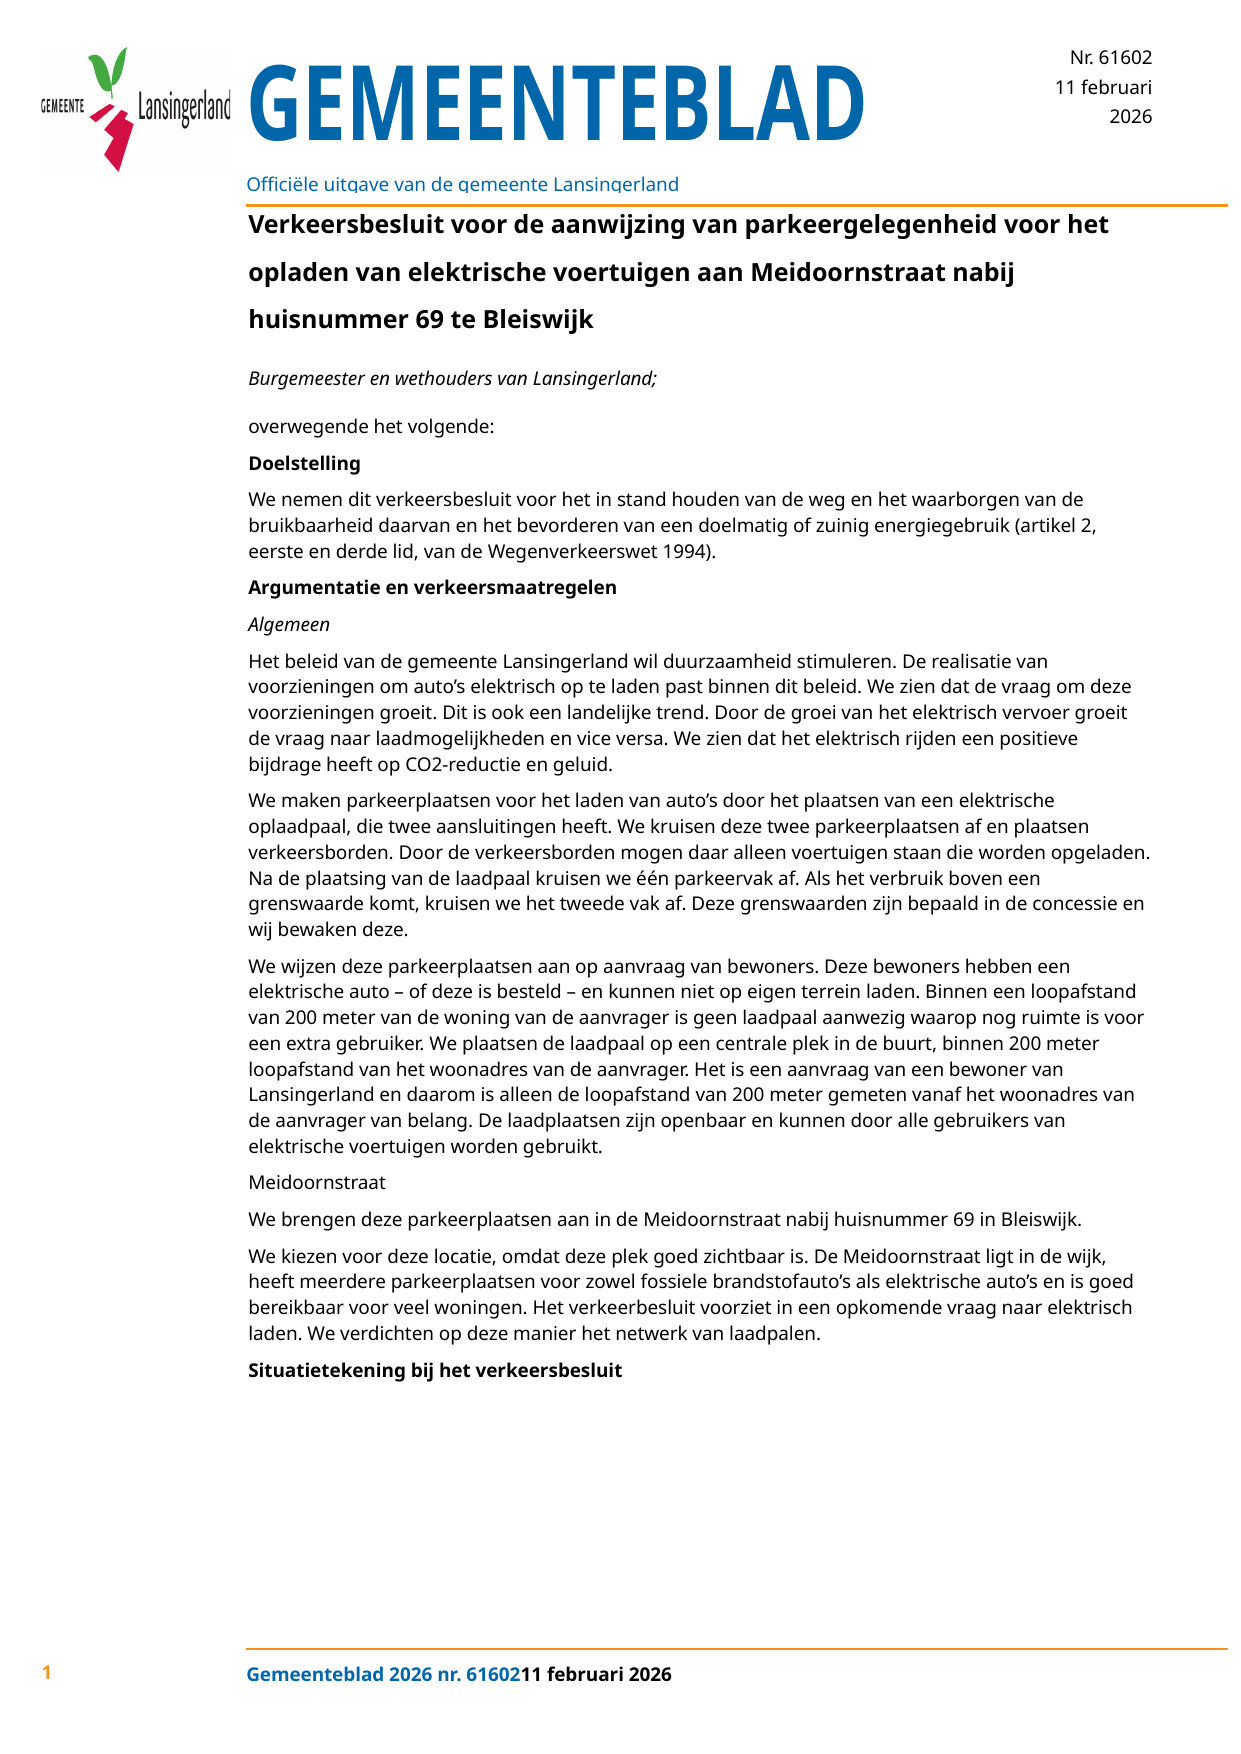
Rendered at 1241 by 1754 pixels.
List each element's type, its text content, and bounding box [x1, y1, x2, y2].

text Burgemeester en wethouders van Lansingerland; [248, 366, 1152, 391]
text Algemeen [248, 611, 1152, 637]
text Doelstelling [248, 450, 1152, 476]
text We brengen deze parkeerplaatsen aan in de Meidoornstraat nabij huisnummer 69 in Bleiswijk. [248, 1206, 1152, 1232]
text Argumentatie en verkeersmaatregelen [248, 574, 1152, 600]
text We maken parkeerplaatsen voor het laden van auto’s door het plaatsen van een elektrische oplaadpaal, die twee aansluitingen heeft. We kruisen deze twee parkeerplaatsen af en plaatsen verkeersborden. Door de verkeersborden mogen daar alleen voertuigen staan die worden opgeladen. Na de plaatsing van de laadpaal kruisen we één parkeervak af. Als het verbruik boven een grenswaarde komt, kruisen we het tweede vak af. Deze grenswaarden zijn bepaald in de concessie en wij bewaken deze. [248, 787, 1152, 942]
text Situatietekening bij het verkeersbesluit [248, 1357, 1152, 1382]
text We wijzen deze parkeerplaatsen aan op aanvraag van bewoners. Deze bewoners hebben een elektrische auto – of deze is besteld – en kunnen niet op eigen terrein laden. Binnen een loopafstand van 200 meter van de woning van de aanvrager is geen laadpaal aanwezig waarop nog ruimte is voor een extra gebruiker. We plaatsen de laadpaal op een centrale plek in de buurt, binnen 200 meter loopafstand van het woonadres van de aanvrager. Het is een aanvraag van een bewoner van Lansingerland en daarom is alleen de loopafstand van 200 meter gemeten vanaf het woonadres van de aanvrager van belang. De laadplaatsen zijn openbaar en kunnen door alle gebruikers van elektrische voertuigen worden gebruikt. [248, 953, 1152, 1159]
text Verkeersbesluit voor de aanwijzing van parkeergelegenheid voor het opladen van elektrische voertuigen aan Meidoornstraat nabij huisnummer 69 te Bleiswijk [248, 207, 1152, 336]
text overwegende het volgende: [248, 413, 1152, 439]
text Het beleid van de gemeente Lansingerland wil duurzaamheid stimuleren. De realisatie van voorzieningen om auto’s elektrisch op te laden past binnen dit beleid. We zien dat de vraag om deze voorzieningen groeit. Dit is ook een landelijke trend. Door de groei van het elektrisch vervoer groeit de vraag naar laadmogelijkheden en vice versa. We zien dat het elektrisch rijden een positieve bijdrage heeft op CO2-reductie en geluid. [248, 648, 1152, 777]
text We nemen dit verkeersbesluit voor het in stand houden van de weg en het waarborgen van de bruikbaarheid daarvan en het bevorderen van een doelmatig of zuinig energiegebruik (artikel 2, eerste en derde lid, van de Wegenverkeerswet 1994). [248, 486, 1152, 564]
picture [41, 47, 231, 172]
text We kiezen voor deze locatie, omdat deze plek goed zichtbaar is. De Meidoornstraat ligt in de wijk, heeft meerdere parkeerplaatsen voor zowel fossiele brandstofauto’s als elektrische auto’s en is goed bereikbaar voor veel woningen. Het verkeerbesluit voorziet in een opkomende vraag naar elektrisch laden. We verdichten op deze manier het netwerk van laadpalen. [248, 1243, 1152, 1346]
text Meidoornstraat [248, 1169, 1152, 1195]
